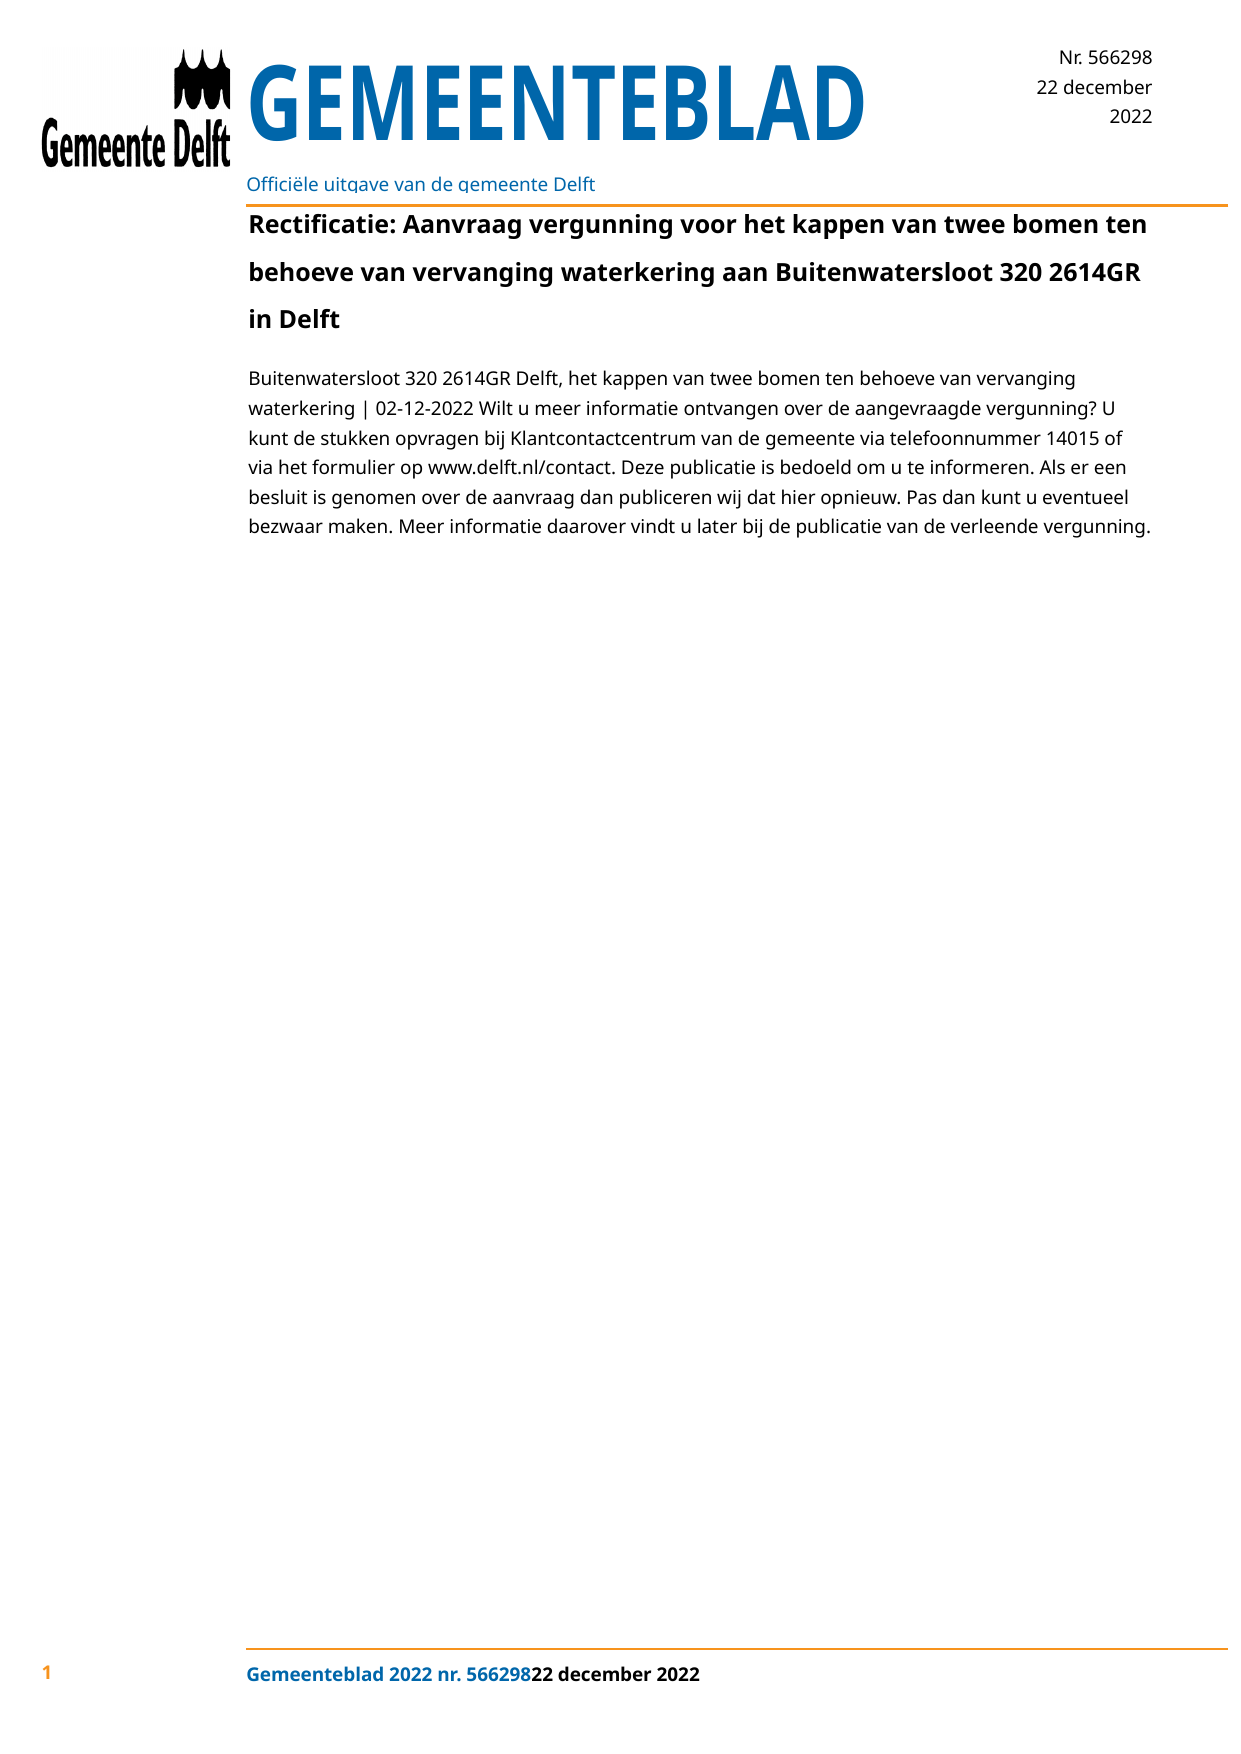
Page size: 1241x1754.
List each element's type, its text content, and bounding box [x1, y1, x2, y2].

text Rectificatie: Aanvraag vergunning voor het kappen van twee bomen ten behoeve van vervanging waterkering aan Buitenwatersloot 320 2614GR in Delft [248, 207, 1152, 336]
picture [41, 47, 231, 172]
text Buitenwatersloot 320 2614GR Delft, het kappen van twee bomen ten behoeve van vervanging waterkering | 02-12-2022 Wilt u meer informatie ontvangen over de aangevraagde vergunning? U kunt de stukken opvragen bij Klantcontactcentrum van de gemeente via telefoonnummer 14015 of via het formulier op www.delft.nl/contact. Deze publicatie is bedoeld om u te informeren. Als er een besluit is genomen over de aanvraag dan publiceren wij dat hier opnieuw. Pas dan kunt u eventueel bezwaar maken. Meer informatie daarover vindt u later bij de publicatie van de verleende vergunning. [248, 366, 1152, 539]
